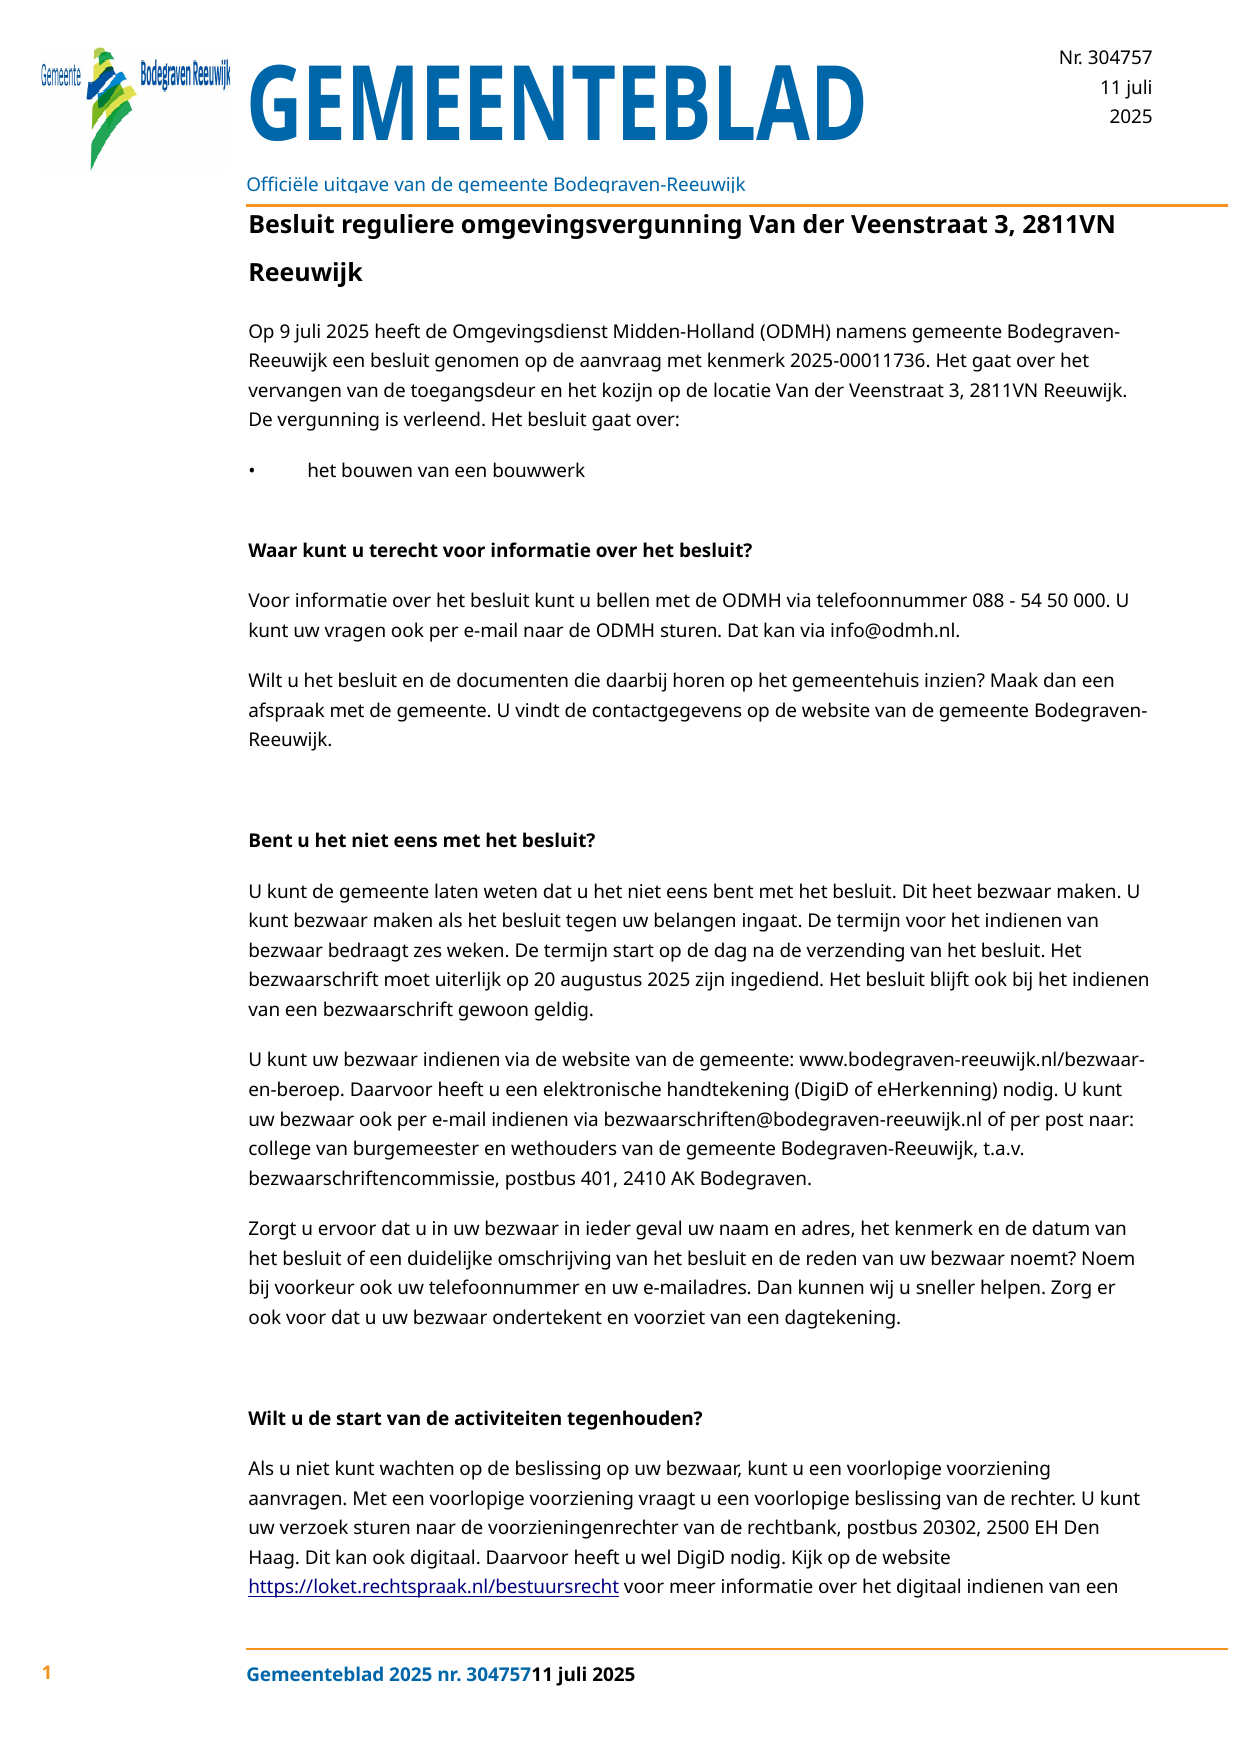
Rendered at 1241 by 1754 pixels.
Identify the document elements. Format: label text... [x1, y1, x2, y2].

text Zorgt u ervoor dat u in uw bezwaar in ieder geval uw naam en adres, het kenmerk en de datum van het besluit of een duidelijke omschrijving van het besluit en de reden van uw bezwaar noemt? Noem bij voorkeur ook uw telefoonnummer en uw e-mailadres. Dan kunnen wij u sneller helpen. Zorg er ook voor dat u uw bezwaar ondertekent en voorziet van een dagtekening. [248, 1215, 1152, 1330]
text Bent u het niet eens met het besluit? [248, 827, 1152, 853]
text Waar kunt u terecht voor informatie over het besluit? [248, 537, 1152, 563]
text Wilt u de start van de activiteiten tegenhouden? [248, 1405, 1152, 1431]
text U kunt uw bezwaar indienen via de website van de gemeente: www.bodegraven-reeuwijk.nl/bezwaar-en-beroep. Daarvoor heeft u een elektronische handtekening (DigiD of eHerkenning) nodig. U kunt uw bezwaar ook per e-mail indienen via bezwaarschriften@bodegraven-reeuwijk.nl of per post naar: college van burgemeester en wethouders van de gemeente Bodegraven-Reeuwijk, t.a.v. bezwaarschriftencommissie, postbus 401, 2410 AK Bodegraven. [248, 1047, 1152, 1191]
text Besluit reguliere omgevingsvergunning Van der Veenstraat 3, 2811VN Reeuwijk [248, 207, 1152, 288]
list het bouwen van een bouwwerk [248, 457, 1152, 483]
text Op 9 juli 2025 heeft de Omgevingsdienst Midden-Holland (ODMH) namens gemeente Bodegraven-Reeuwijk een besluit genomen op de aanvraag met kenmerk 2025-00011736. Het gaat over het vervangen van de toegangsdeur en het kozijn op de locatie Van der Veenstraat 3, 2811VN Reeuwijk. De vergunning is verleend. Het besluit gaat over: [248, 318, 1152, 432]
text Als u niet kunt wachten op de beslissing op uw bezwaar, kunt u een voorlopige voorziening aanvragen. Met een voorlopige voorziening vraagt u een voorlopige beslissing van de rechter. U kunt uw verzoek sturen naar de voorzieningenrechter van de rechtbank, postbus 20302, 2500 EH Den Haag. Dit kan ook digitaal. Daarvoor heeft u wel DigiD nodig. Kijk op de website https://loket.rechtspraak.nl/bestuursrecht voor meer informatie over het digitaal indienen van een [248, 1455, 1152, 1599]
text Voor informatie over het besluit kunt u bellen met de ODMH via telefoonnummer 088 - 54 50 000. U kunt uw vragen ook per e-mail naar de ODMH sturen. Dat kan via info@odmh.nl. [248, 587, 1152, 643]
text U kunt de gemeente laten weten dat u het niet eens bent met het besluit. Dit heet bezwaar maken. U kunt bezwaar maken als het besluit tegen uw belangen ingaat. De termijn voor het indienen van bezwaar bedraagt zes weken. De termijn start op de dag na de verzending van het besluit. Het bezwaarschrift moet uiterlijk op 20 augustus 2025 zijn ingediend. Het besluit blijft ook bij het indienen van een bezwaarschrift gewoon geldig. [248, 878, 1152, 1022]
text Wilt u het besluit en de documenten die daarbij horen op het gemeentehuis inzien? Maak dan een afspraak met de gemeente. U vindt de contactgegevens op de website van de gemeente Bodegraven-Reeuwijk. [248, 667, 1152, 752]
picture [41, 47, 231, 172]
